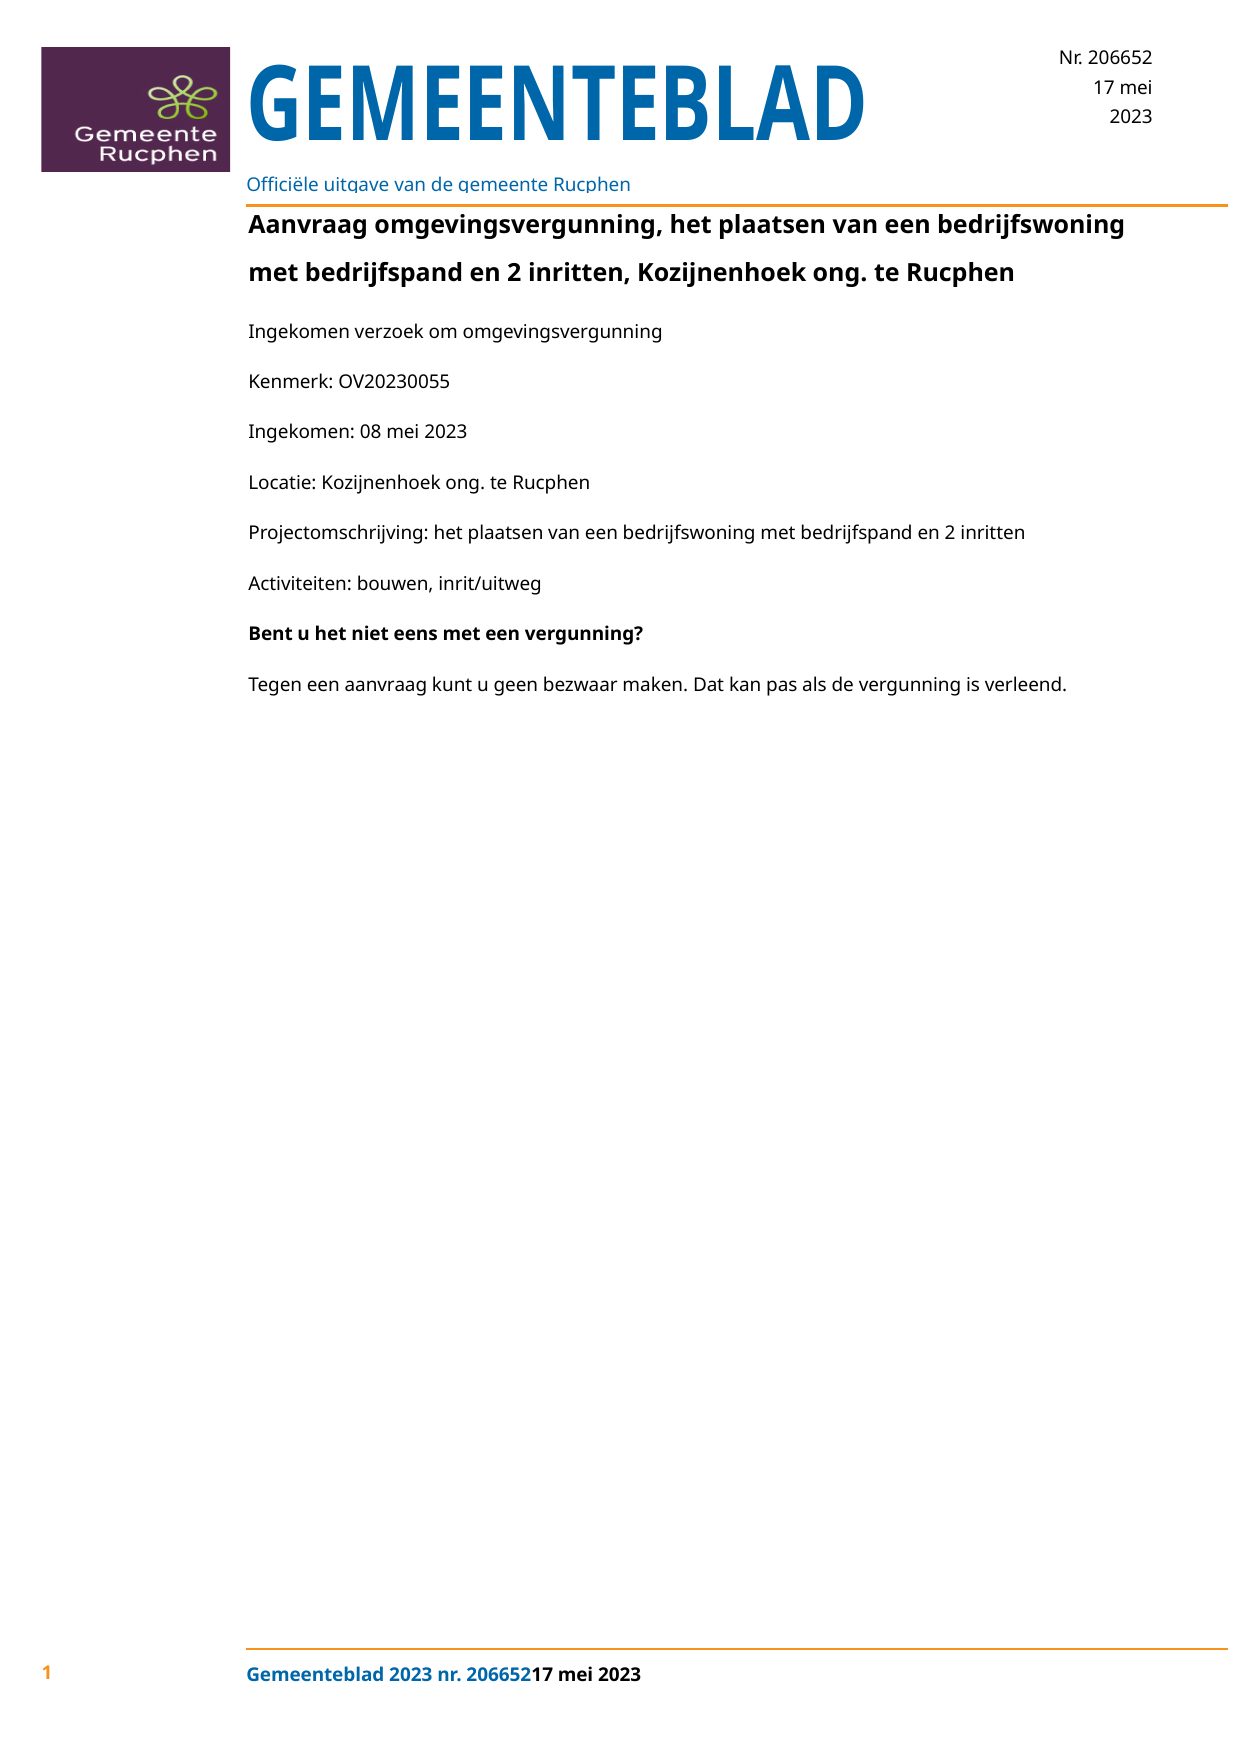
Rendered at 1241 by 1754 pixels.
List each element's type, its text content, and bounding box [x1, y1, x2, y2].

text Kenmerk: OV20230055 [248, 368, 1152, 394]
text Ingekomen: 08 mei 2023 [248, 419, 1152, 444]
text Projectomschrijving: het plaatsen van een bedrijfswoning met bedrijfspand en 2 inritten [248, 519, 1152, 545]
text Ingekomen verzoek om omgevingsvergunning [248, 318, 1152, 344]
text Locatie: Kozijnenhoek ong. te Rucphen [248, 469, 1152, 495]
text Bent u het niet eens met een vergunning? [248, 620, 1152, 646]
text Tegen een aanvraag kunt u geen bezwaar maken. Dat kan pas als de vergunning is verleend. [248, 671, 1152, 697]
text Activiteiten: bouwen, inrit/uitweg [248, 570, 1152, 596]
text Aanvraag omgevingsvergunning, het plaatsen van een bedrijfswoning met bedrijfspand en 2 inritten, Kozijnenhoek ong. te Rucphen [248, 207, 1152, 288]
picture [41, 47, 231, 172]
